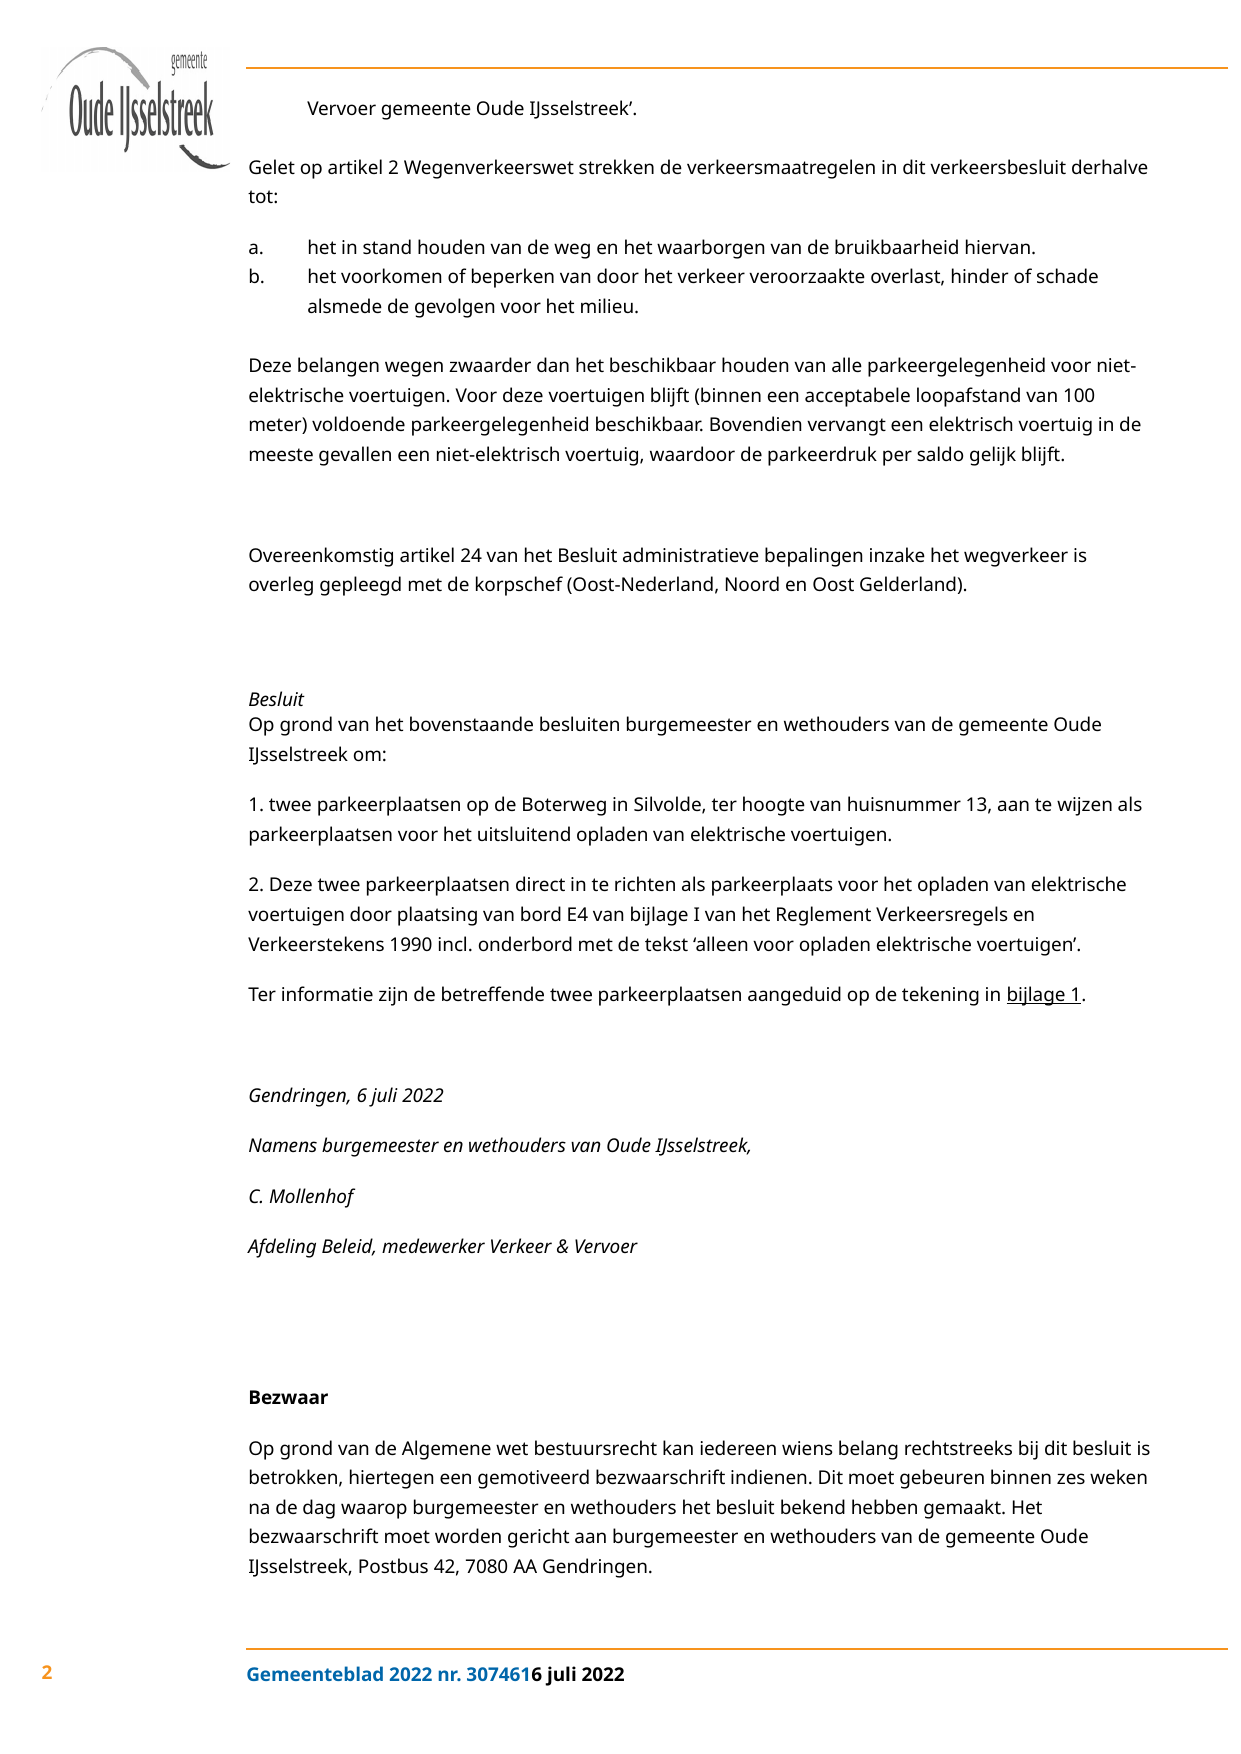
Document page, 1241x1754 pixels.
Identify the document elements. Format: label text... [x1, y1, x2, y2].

list het voorkomen of beperken van door het verkeer veroorzaakte overlast, hinder of schade alsmede de gevolgen voor het milieu. [248, 263, 1152, 319]
text Bezwaar [248, 1384, 1152, 1410]
text Overeenkomstig artikel 24 van het Besluit administratieve bepalingen inzake het wegverkeer is overleg gepleegd met de korpschef (Oost-Nederland, Noord en Oost Gelderland). [248, 542, 1152, 597]
list Vervoer gemeente Oude IJsselstreek’. [248, 95, 1152, 121]
list het in stand houden van de weg en het waarborgen van de bruikbaarheid hiervan. [248, 234, 1152, 260]
text Namens burgemeester en wethouders van Oude IJsselstreek, [248, 1132, 1152, 1158]
text C. Mollenhof [248, 1183, 1152, 1208]
text Op grond van de Algemene wet bestuursrecht kan iedereen wiens belang rechtstreeks bij dit besluit is betrokken, hiertegen een gemotiveerd bezwaarschrift indienen. Dit moet gebeuren binnen zes weken na de dag waarop burgemeester en wethouders het besluit bekend hebben gemaakt. Het bezwaarschrift moet worden gericht aan burgemeester en wethouders van de gemeente Oude IJsselstreek, Postbus 42, 7080 AA Gendringen. [248, 1435, 1152, 1579]
text 2. Deze twee parkeerplaatsen direct in te richten als parkeerplaats voor het opladen van elektrische voertuigen door plaatsing van bord E4 van bijlage I van het Reglement Verkeersregels en Verkeerstekens 1990 incl. onderbord met de tekst ‘alleen voor opladen elektrische voertuigen’. [248, 872, 1152, 956]
text Gelet op artikel 2 Wegenverkeerswet strekken de verkeersmaatregelen in dit verkeersbesluit derhalve tot: [248, 154, 1152, 209]
text Afdeling Beleid, medewerker Verkeer & Vervoer [248, 1233, 1152, 1259]
text Op grond van het bovenstaande besluiten burgemeester en wethouders van de gemeente Oude IJsselstreek om: [248, 712, 1152, 767]
text Ter informatie zijn de betreffende twee parkeerplaatsen aangeduid op de tekening in bijlage 1. [248, 981, 1152, 1007]
text 1. twee parkeerplaatsen op de Boterweg in Silvolde, ter hoogte van huisnummer 13, aan te wijzen als parkeerplaatsen voor het uitsluitend opladen van elektrische voertuigen. [248, 792, 1152, 847]
text Besluit [248, 686, 1152, 712]
text Deze belangen wegen zwaarder dan het beschikbaar houden van alle parkeergelegenheid voor niet-elektrische voertuigen. Voor deze voertuigen blijft (binnen een acceptabele loopafstand van 100 meter) voldoende parkeergelegenheid beschikbaar. Bovendien vervangt een elektrisch voertuig in de meeste gevallen een niet-elektrisch voertuig, waardoor de parkeerdruk per saldo gelijk blijft. [248, 352, 1152, 467]
text Gendringen, 6 juli 2022 [248, 1082, 1152, 1108]
picture [41, 47, 231, 172]
